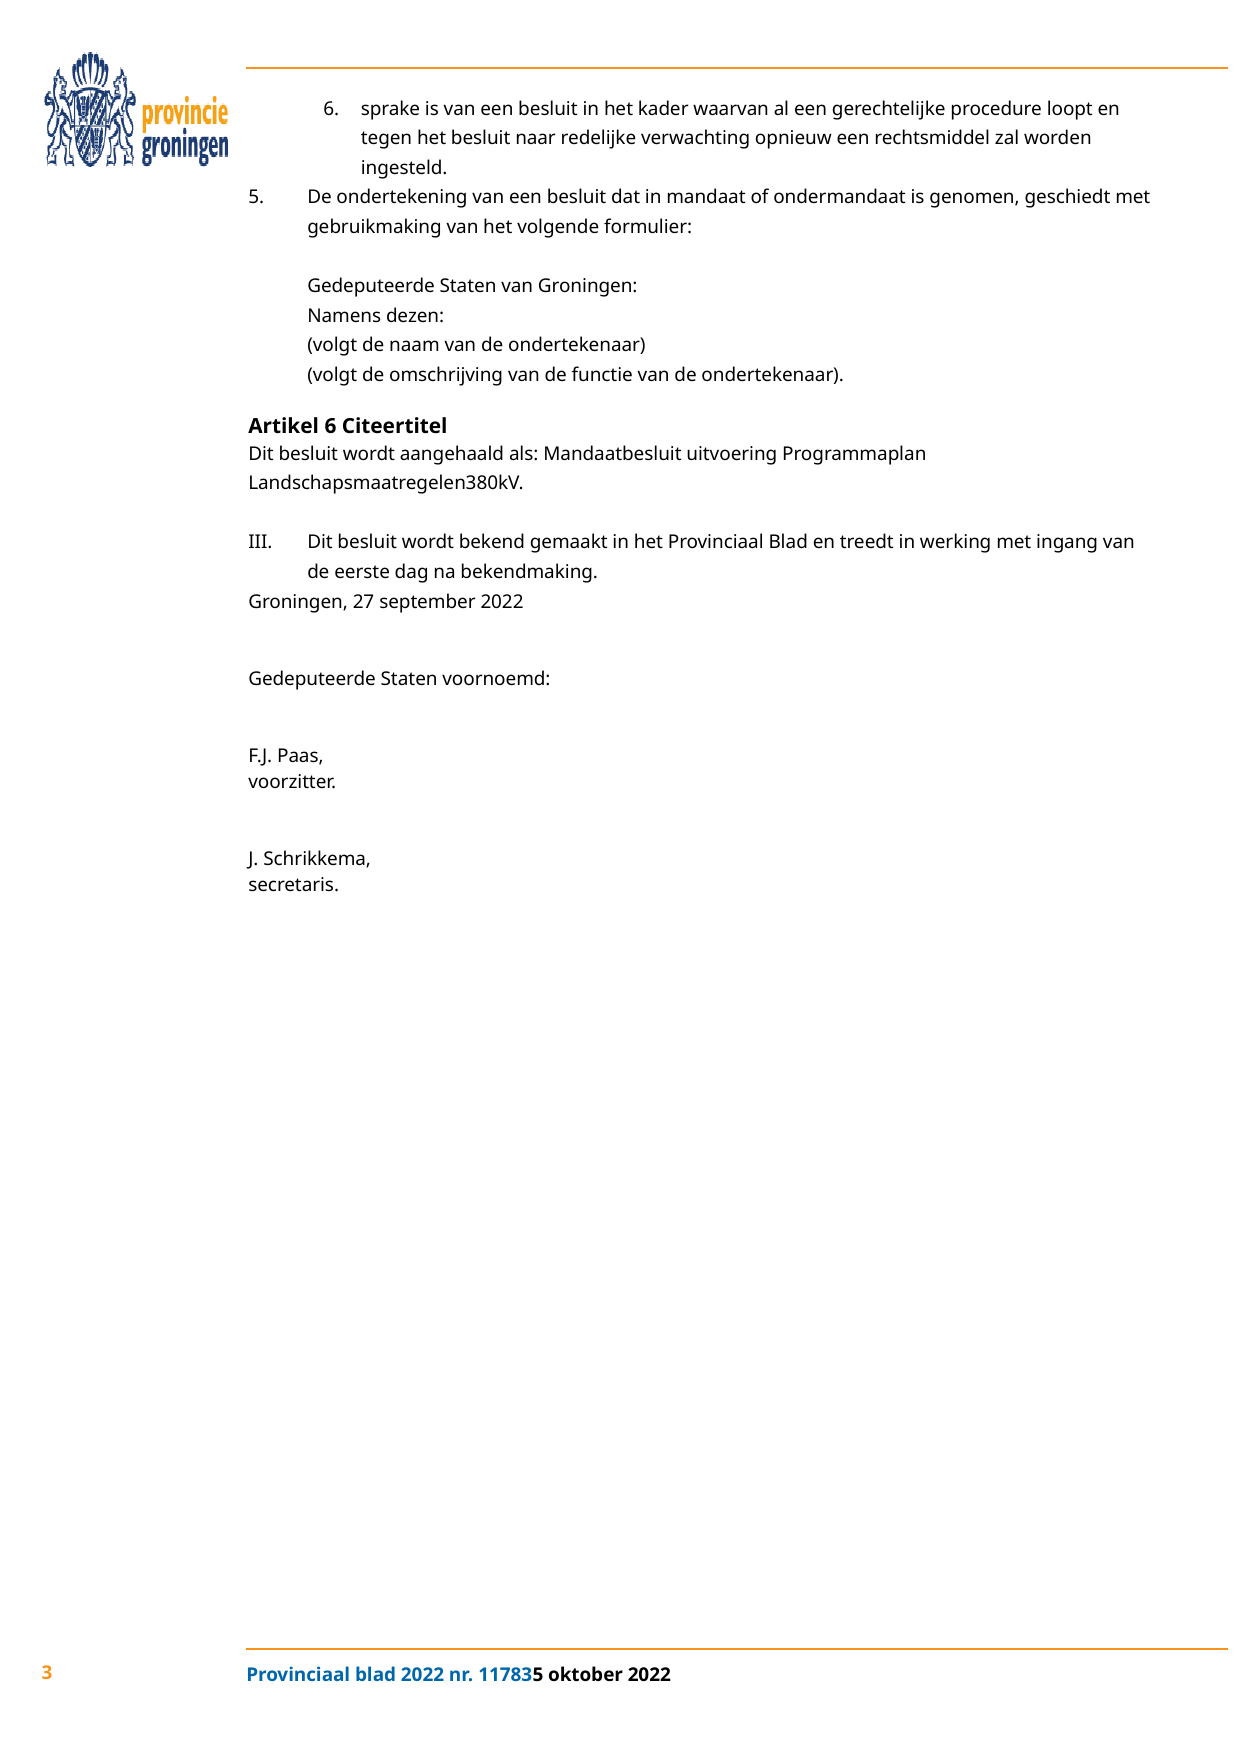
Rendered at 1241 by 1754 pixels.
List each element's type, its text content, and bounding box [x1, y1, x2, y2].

list Gedeputeerde Staten van Groningen: [248, 272, 1152, 298]
text secretaris. [248, 871, 1152, 897]
text Dit besluit wordt aangehaald als: Mandaatbesluit uitvoering Programmaplan Landschapsmaatregelen380kV. [248, 440, 1152, 495]
list sprake is van een besluit in het kader waarvan al een gerechtelijke procedure loopt en tegen het besluit naar redelijke verwachting opnieuw een rechtsmiddel zal worden ingesteld. [323, 95, 1152, 180]
list Namens dezen: [248, 302, 1152, 328]
text Groningen, 27 september 2022 [248, 588, 1152, 613]
picture [41, 47, 231, 172]
text J. Schrikkema, [248, 845, 1152, 871]
text Gedeputeerde Staten voornoemd: [248, 665, 1152, 691]
text Artikel 6 Citeertitel [248, 411, 1152, 440]
list (volgt de naam van de ondertekenaar) [248, 331, 1152, 357]
list (volgt de omschrijving van de functie van de ondertekenaar). [248, 361, 1152, 387]
text voorzitter. [248, 768, 1152, 794]
list De ondertekening van een besluit dat in mandaat of ondermandaat is genomen, geschiedt met gebruikmaking van het volgende formulier: [248, 183, 1152, 239]
list Dit besluit wordt bekend gemaakt in het Provinciaal Blad en treedt in werking met ingang van de eerste dag na bekendmaking. [248, 529, 1152, 584]
text F.J. Paas, [248, 742, 1152, 768]
